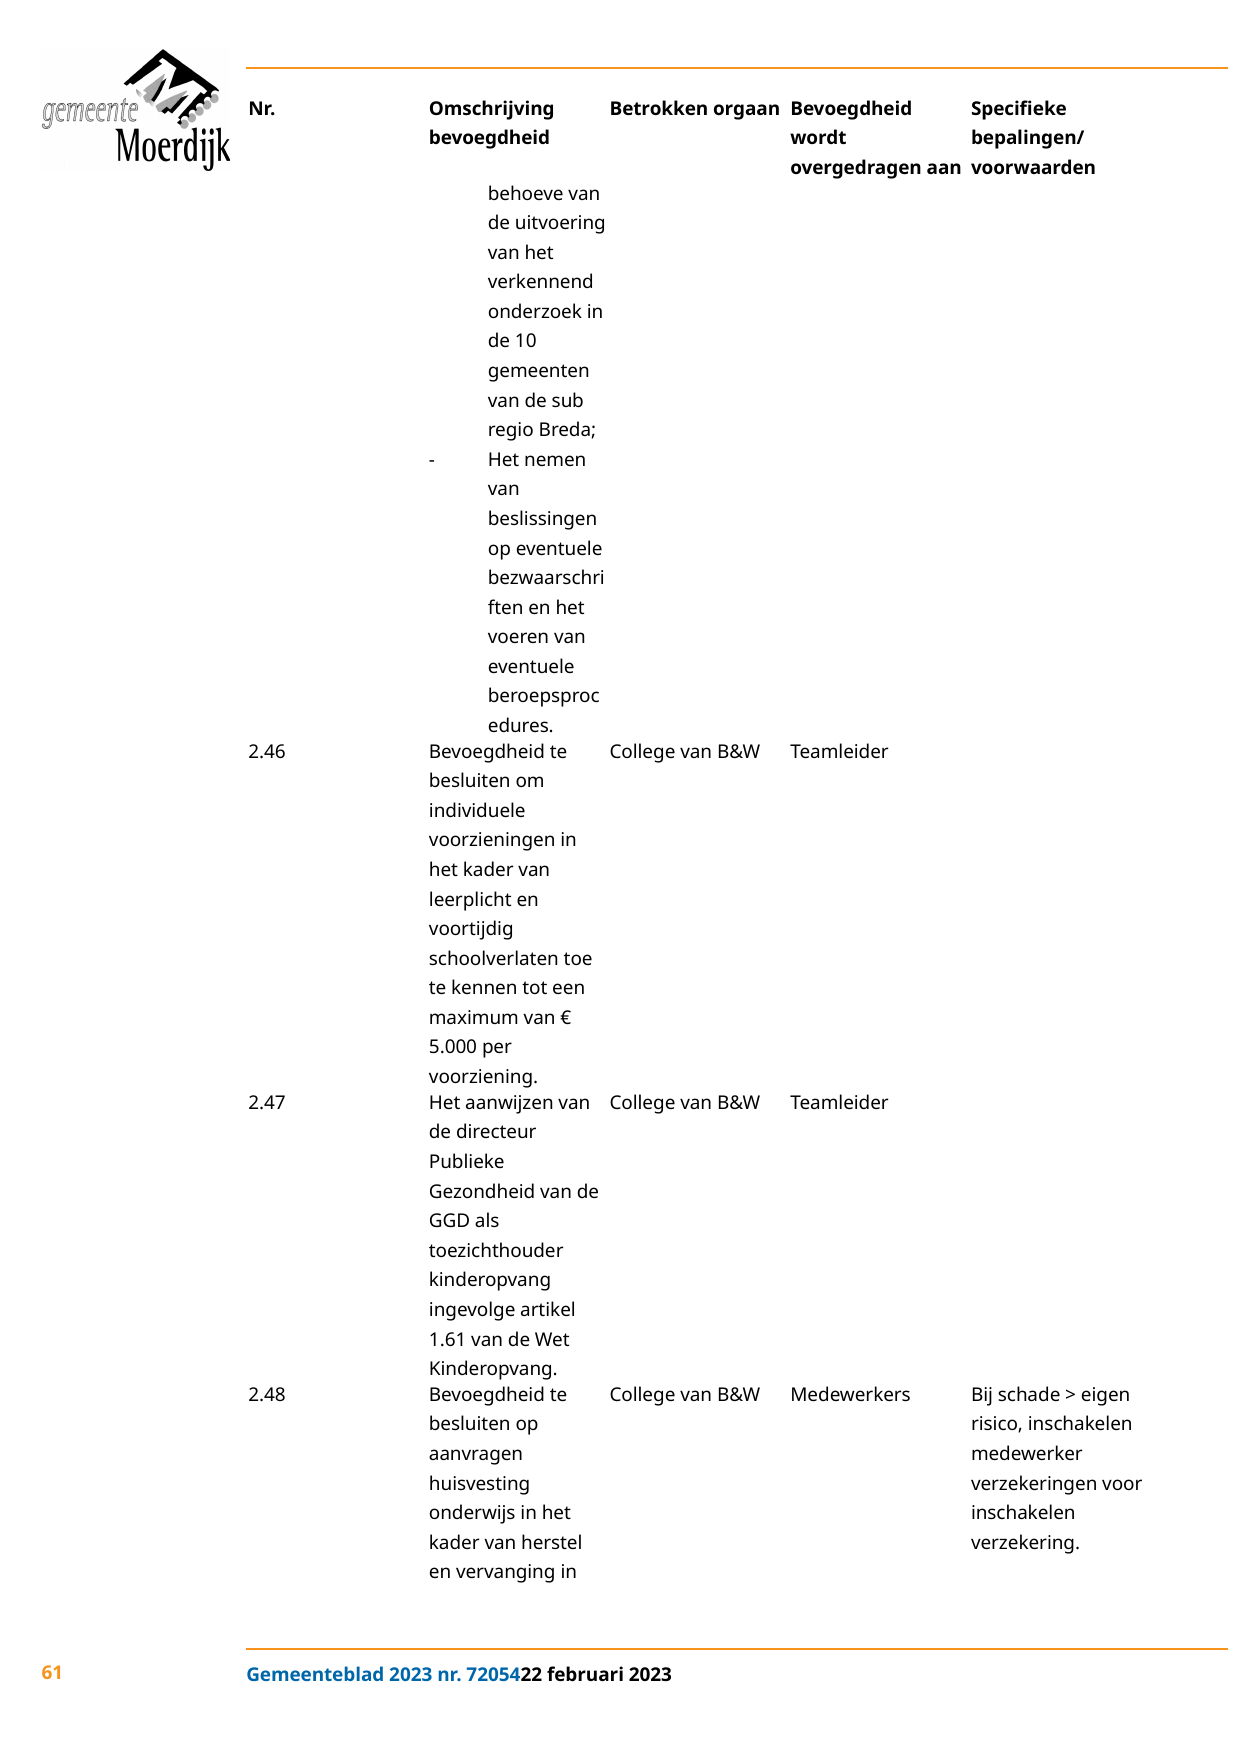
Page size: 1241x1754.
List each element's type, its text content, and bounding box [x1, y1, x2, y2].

table_cell [971, 1089, 1152, 1381]
table_cell [971, 738, 1152, 1089]
table_header Specifieke bepalingen/ voorwaarden [971, 95, 1152, 180]
table_cell Bij schade > eigen risico, inschakelen medewerker verzekeringen voor inschakelen verzekering. [971, 1381, 1152, 1584]
table_header Betrokken orgaan [609, 95, 790, 180]
table_cell [790, 180, 971, 738]
table_cell [609, 180, 790, 738]
table_cell [971, 180, 1152, 738]
table_cell Teamleider [790, 738, 971, 1089]
picture [41, 47, 231, 172]
table_cell behoeve van de uitvoering van het verkennend onderzoek in de 10 gemeenten van de sub regio Breda; Het nemen van beslissingen op eventuele bezwaarschriften en het voeren van eventuele beroepsprocedures. [429, 180, 609, 738]
table_cell Het aanwijzen van de directeur Publieke Gezondheid van de GGD als toezichthouder kinderopvang ingevolge artikel 1.61 van de Wet Kinderopvang. [429, 1089, 609, 1381]
table_header Bevoegdheid wordt overgedragen aan [790, 95, 971, 180]
table_cell Bevoegdheid te besluiten op aanvragen huisvesting onderwijs in het kader van herstel en vervanging in [429, 1381, 609, 1584]
table_cell Medewerkers [790, 1381, 971, 1584]
table_cell [248, 180, 429, 738]
table_cell College van B&W [609, 1089, 790, 1381]
table_cell 2.48 [248, 1381, 429, 1584]
table_header Nr. [248, 95, 429, 180]
table_cell 2.47 [248, 1089, 429, 1381]
table_cell Bevoegdheid te besluiten om individuele voorzieningen in het kader van leerplicht en voortijdig schoolverlaten toe te kennen tot een maximum van € 5.000 per voorziening. [429, 738, 609, 1089]
table_cell College van B&W [609, 1381, 790, 1584]
table_cell College van B&W [609, 738, 790, 1089]
table_cell Teamleider [790, 1089, 971, 1381]
table_header Omschrijving bevoegdheid [429, 95, 609, 180]
table_cell 2.46 [248, 738, 429, 1089]
